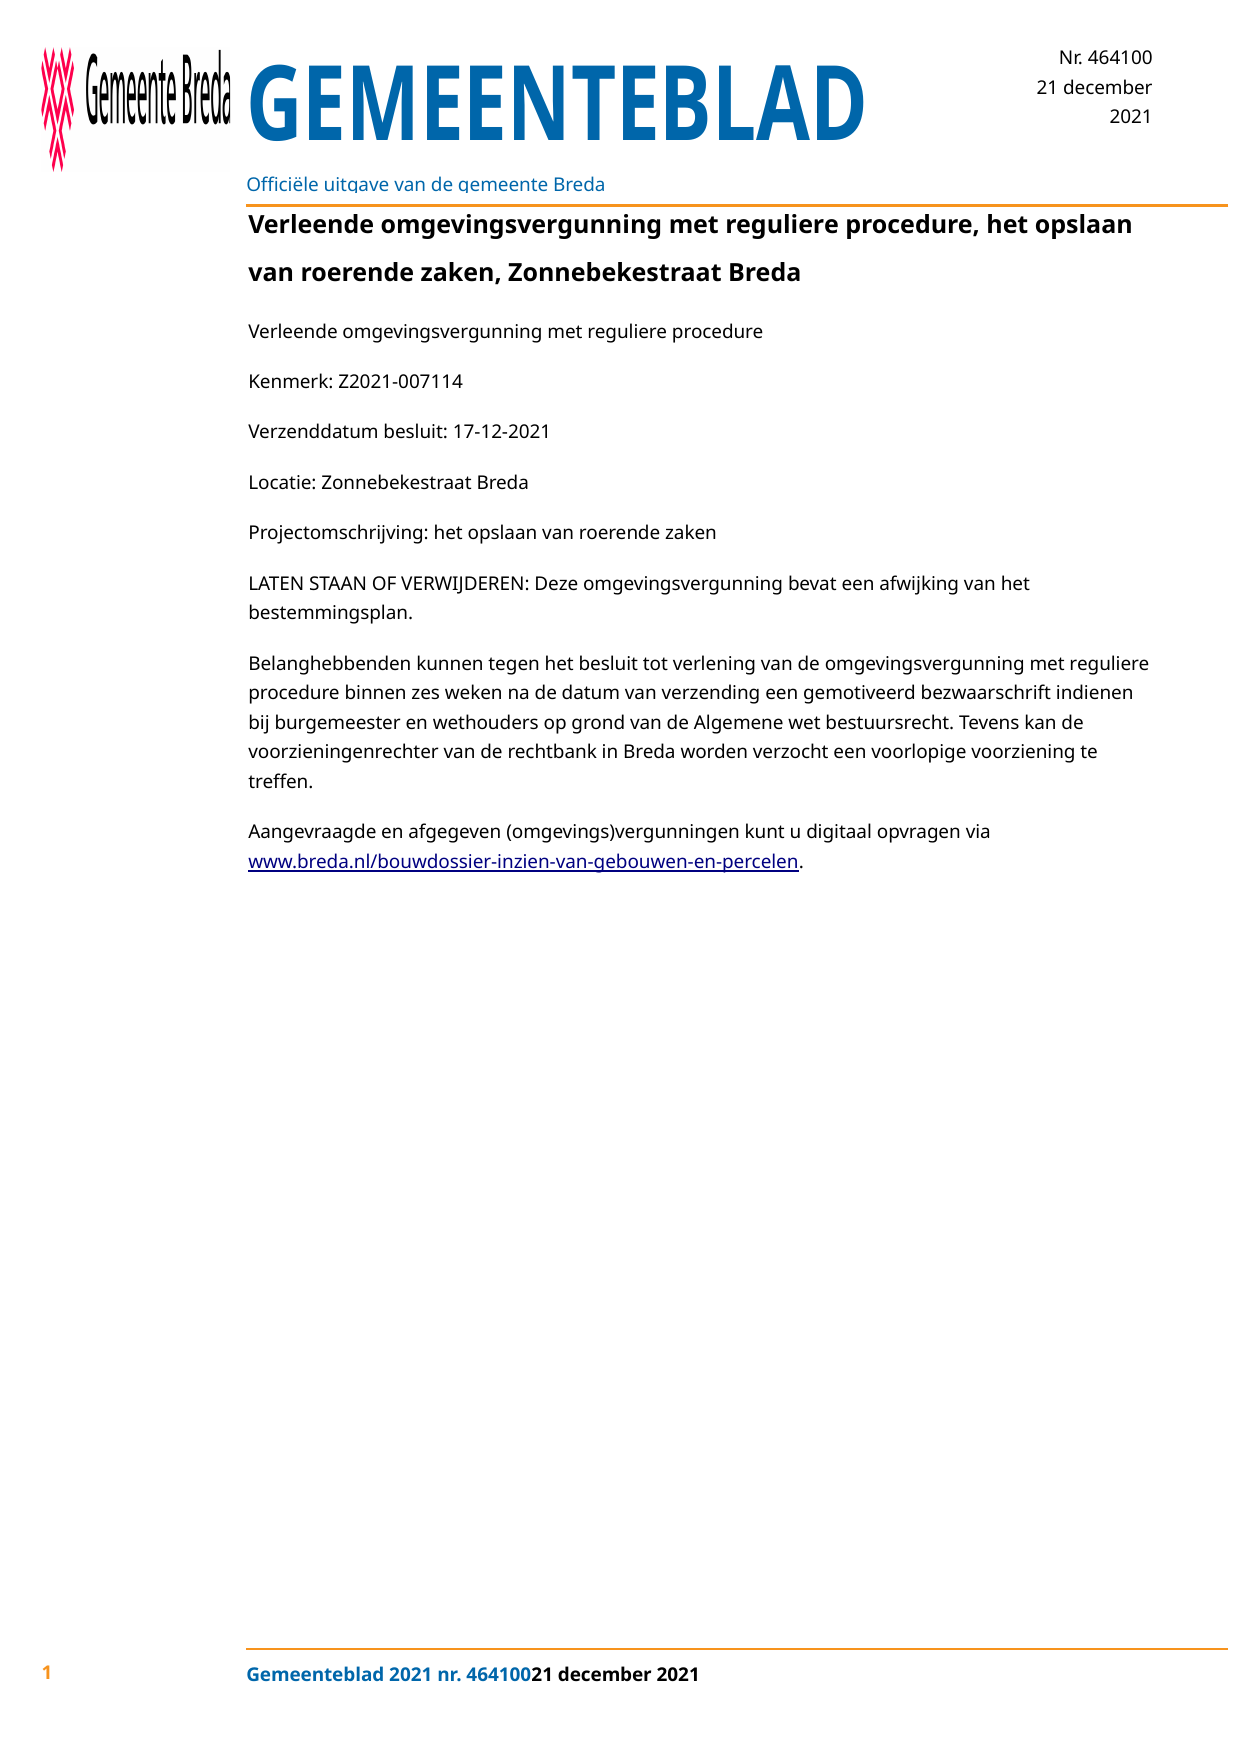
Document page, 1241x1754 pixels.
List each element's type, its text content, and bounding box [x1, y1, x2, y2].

text Projectomschrijving: het opslaan van roerende zaken [248, 519, 1152, 545]
text Aangevraagde en afgegeven (omgevings)vergunningen kunt u digitaal opvragen via www.breda.nl/bouwdossier-inzien-van-gebouwen-en-percelen. [248, 819, 1152, 874]
text Kenmerk: Z2021-007114 [248, 368, 1152, 394]
text LATEN STAAN OF VERWIJDEREN: Deze omgevingsvergunning bevat een afwijking van het bestemmingsplan. [248, 570, 1152, 625]
text Verleende omgevingsvergunning met reguliere procedure, het opslaan van roerende zaken, Zonnebekestraat Breda [248, 207, 1152, 288]
text Locatie: Zonnebekestraat Breda [248, 469, 1152, 495]
text Verzenddatum besluit: 17-12-2021 [248, 419, 1152, 444]
text Belanghebbenden kunnen tegen het besluit tot verlening van de omgevingsvergunning met reguliere procedure binnen zes weken na de datum van verzending een gemotiveerd bezwaarschrift indienen bij burgemeester en wethouders op grond van de Algemene wet bestuursrecht. Tevens kan de voorzieningenrechter van de rechtbank in Breda worden verzocht een voorlopige voorziening te treffen. [248, 650, 1152, 794]
picture [41, 47, 231, 172]
text Verleende omgevingsvergunning met reguliere procedure [248, 318, 1152, 344]
